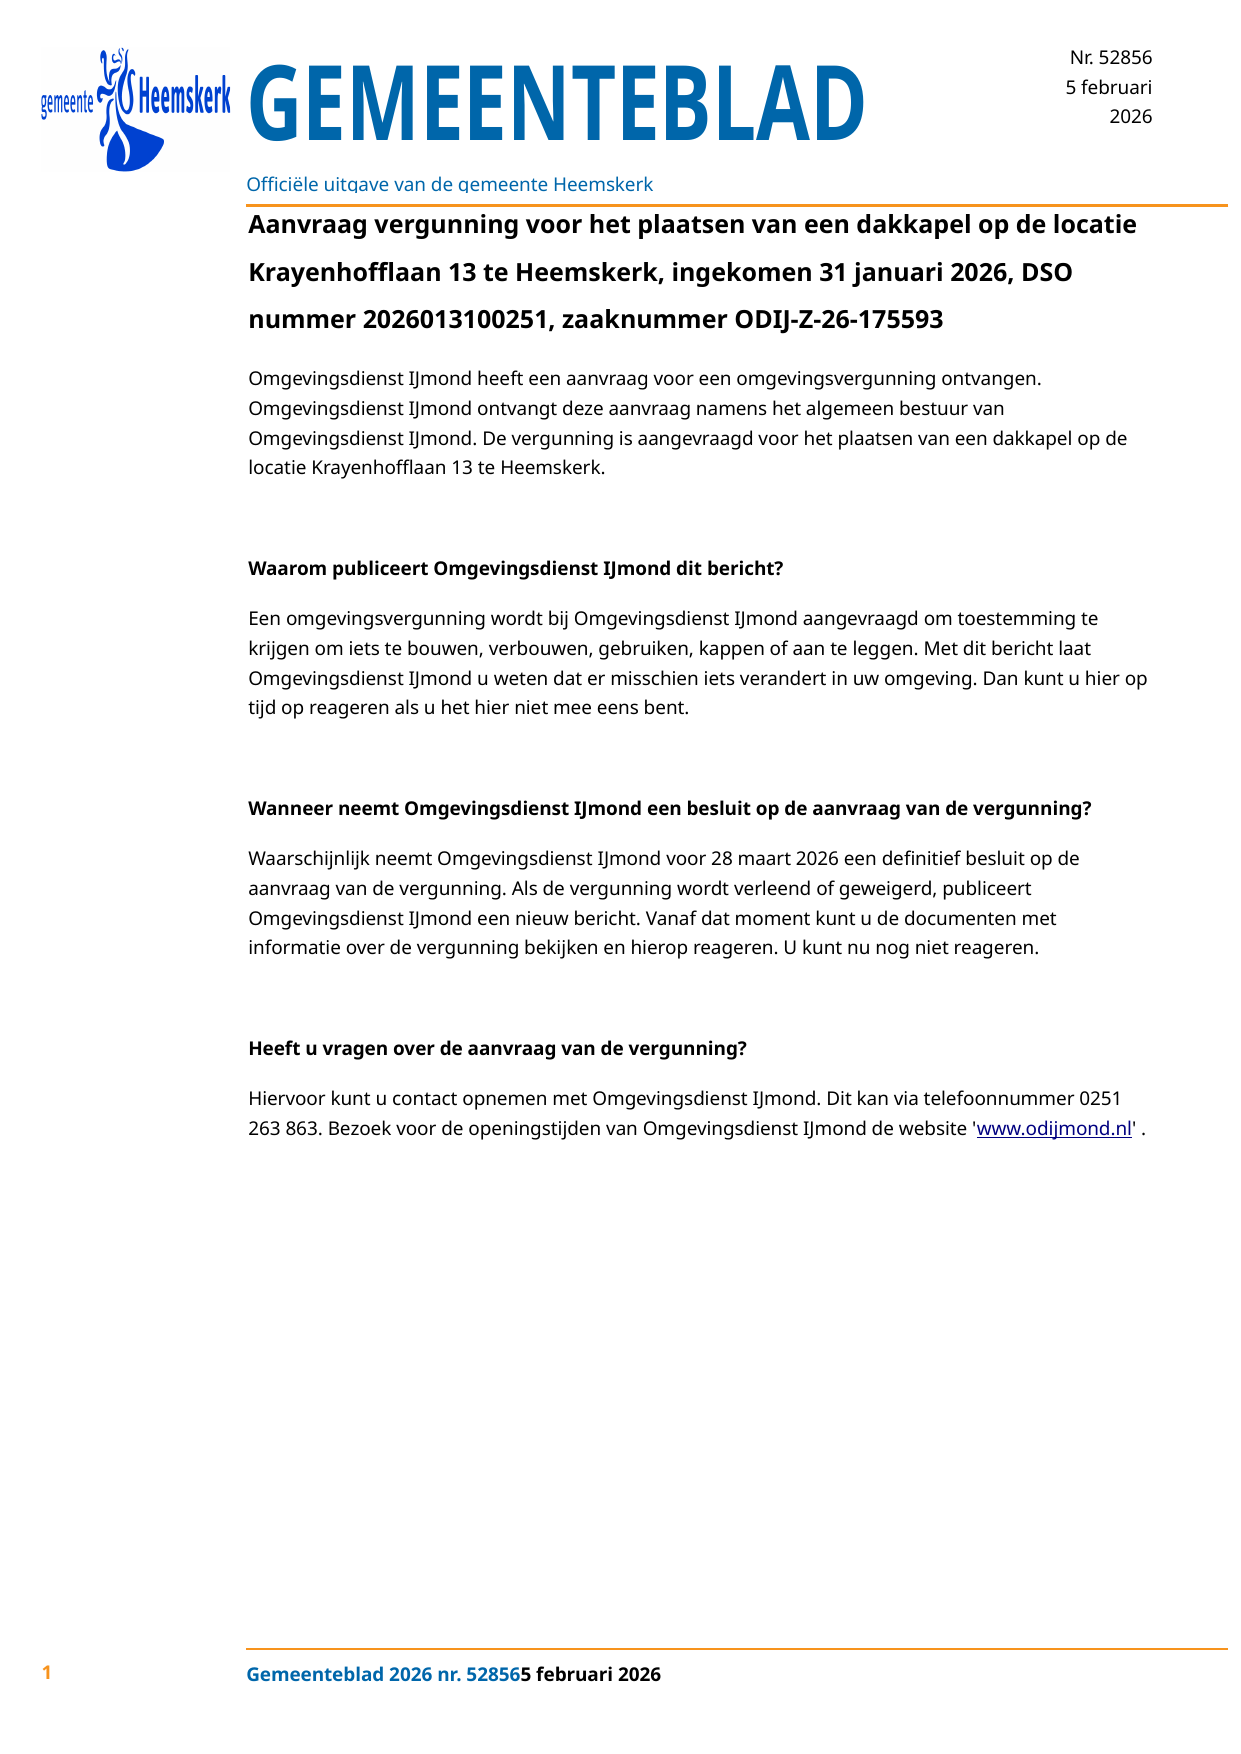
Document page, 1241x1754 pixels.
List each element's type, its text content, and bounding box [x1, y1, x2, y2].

text Een omgevingsvergunning wordt bij Omgevingsdienst IJmond aangevraagd om toestemming te krijgen om iets te bouwen, verbouwen, gebruiken, kappen of aan te leggen. Met dit bericht laat Omgevingsdienst IJmond u weten dat er misschien iets verandert in uw omgeving. Dan kunt u hier op tijd op reageren als u het hier niet mee eens bent. [248, 606, 1152, 720]
picture [41, 47, 231, 172]
text Waarom publiceert Omgevingsdienst IJmond dit bericht? [248, 555, 1152, 581]
text Heeft u vragen over de aanvraag van de vergunning? [248, 1035, 1152, 1061]
text Wanneer neemt Omgevingsdienst IJmond een besluit op de aanvraag van de vergunning? [248, 795, 1152, 821]
text Waarschijnlijk neemt Omgevingsdienst IJmond voor 28 maart 2026 een definitief besluit op de aanvraag van de vergunning. Als de vergunning wordt verleend of geweigerd, publiceert Omgevingsdienst IJmond een nieuw bericht. Vanaf dat moment kunt u de documenten met informatie over de vergunning bekijken en hierop reageren. U kunt nu nog niet reageren. [248, 846, 1152, 960]
text Hiervoor kunt u contact opnemen met Omgevingsdienst IJmond. Dit kan via telefoonnummer 0251 263 863. Bezoek voor de openingstijden van Omgevingsdienst IJmond de website 'www.odijmond.nl' . [248, 1086, 1152, 1141]
text Omgevingsdienst IJmond heeft een aanvraag voor een omgevingsvergunning ontvangen. Omgevingsdienst IJmond ontvangt deze aanvraag namens het algemeen bestuur van Omgevingsdienst IJmond. De vergunning is aangevraagd voor het plaatsen van een dakkapel op de locatie Krayenhofflaan 13 te Heemskerk. [248, 366, 1152, 480]
text Aanvraag vergunning voor het plaatsen van een dakkapel op de locatie Krayenhofflaan 13 te Heemskerk, ingekomen 31 januari 2026, DSO nummer 2026013100251, zaaknummer ODIJ-Z-26-175593 [248, 207, 1152, 336]
